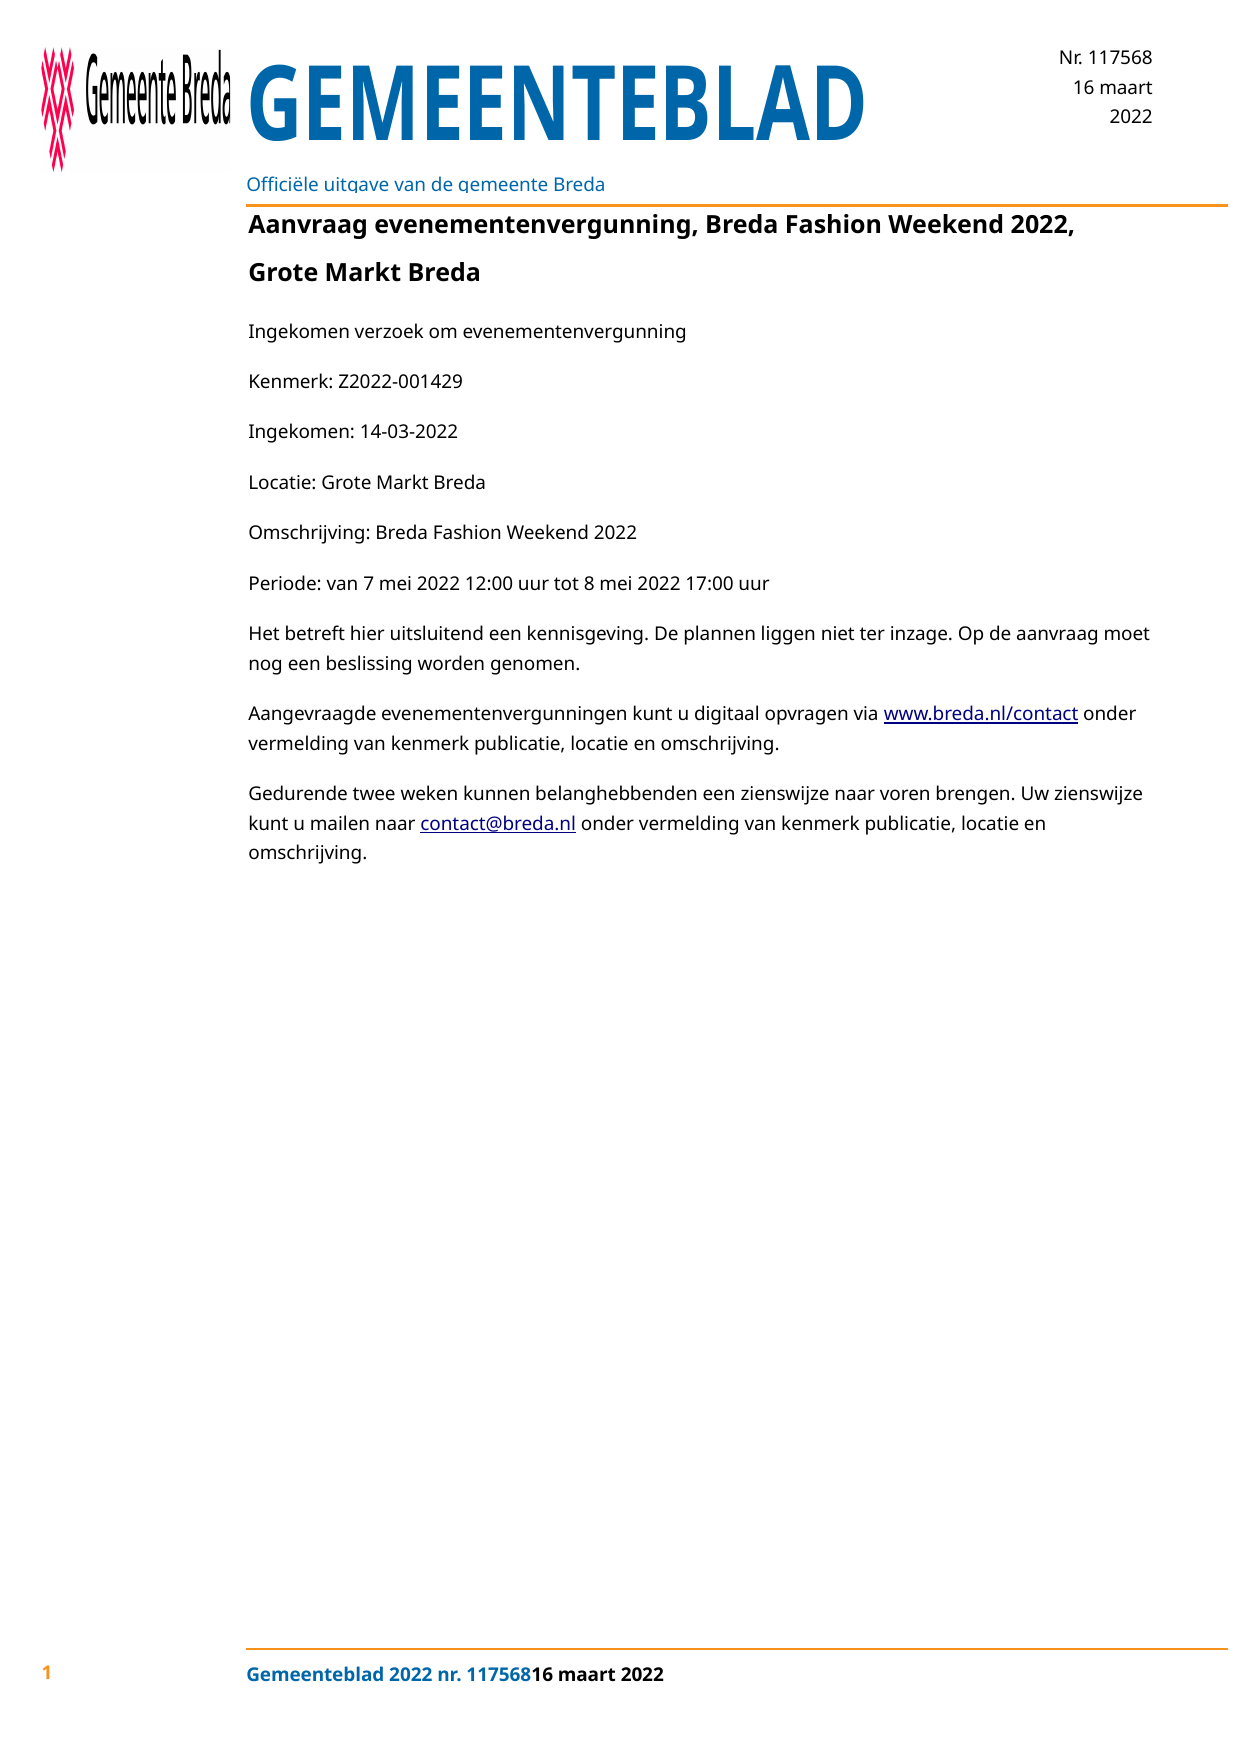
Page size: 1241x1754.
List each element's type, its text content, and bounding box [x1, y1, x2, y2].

text Omschrijving: Breda Fashion Weekend 2022 [248, 519, 1152, 545]
text Aangevraagde evenementenvergunningen kunt u digitaal opvragen via www.breda.nl/contact onder vermelding van kenmerk publicatie, locatie en omschrijving. [248, 700, 1152, 756]
text Ingekomen: 14-03-2022 [248, 419, 1152, 444]
text Het betreft hier uitsluitend een kennisgeving. De plannen liggen niet ter inzage. Op de aanvraag moet nog een beslissing worden genomen. [248, 620, 1152, 676]
text Locatie: Grote Markt Breda [248, 469, 1152, 495]
text Kenmerk: Z2022-001429 [248, 368, 1152, 394]
picture [41, 47, 231, 172]
text Periode: van 7 mei 2022 12:00 uur tot 8 mei 2022 17:00 uur [248, 570, 1152, 596]
text Aanvraag evenementenvergunning, Breda Fashion Weekend 2022, Grote Markt Breda [248, 207, 1152, 288]
text Ingekomen verzoek om evenementenvergunning [248, 318, 1152, 344]
text Gedurende twee weken kunnen belanghebbenden een zienswijze naar voren brengen. Uw zienswijze kunt u mailen naar contact@breda.nl onder vermelding van kenmerk publicatie, locatie en omschrijving. [248, 780, 1152, 865]
